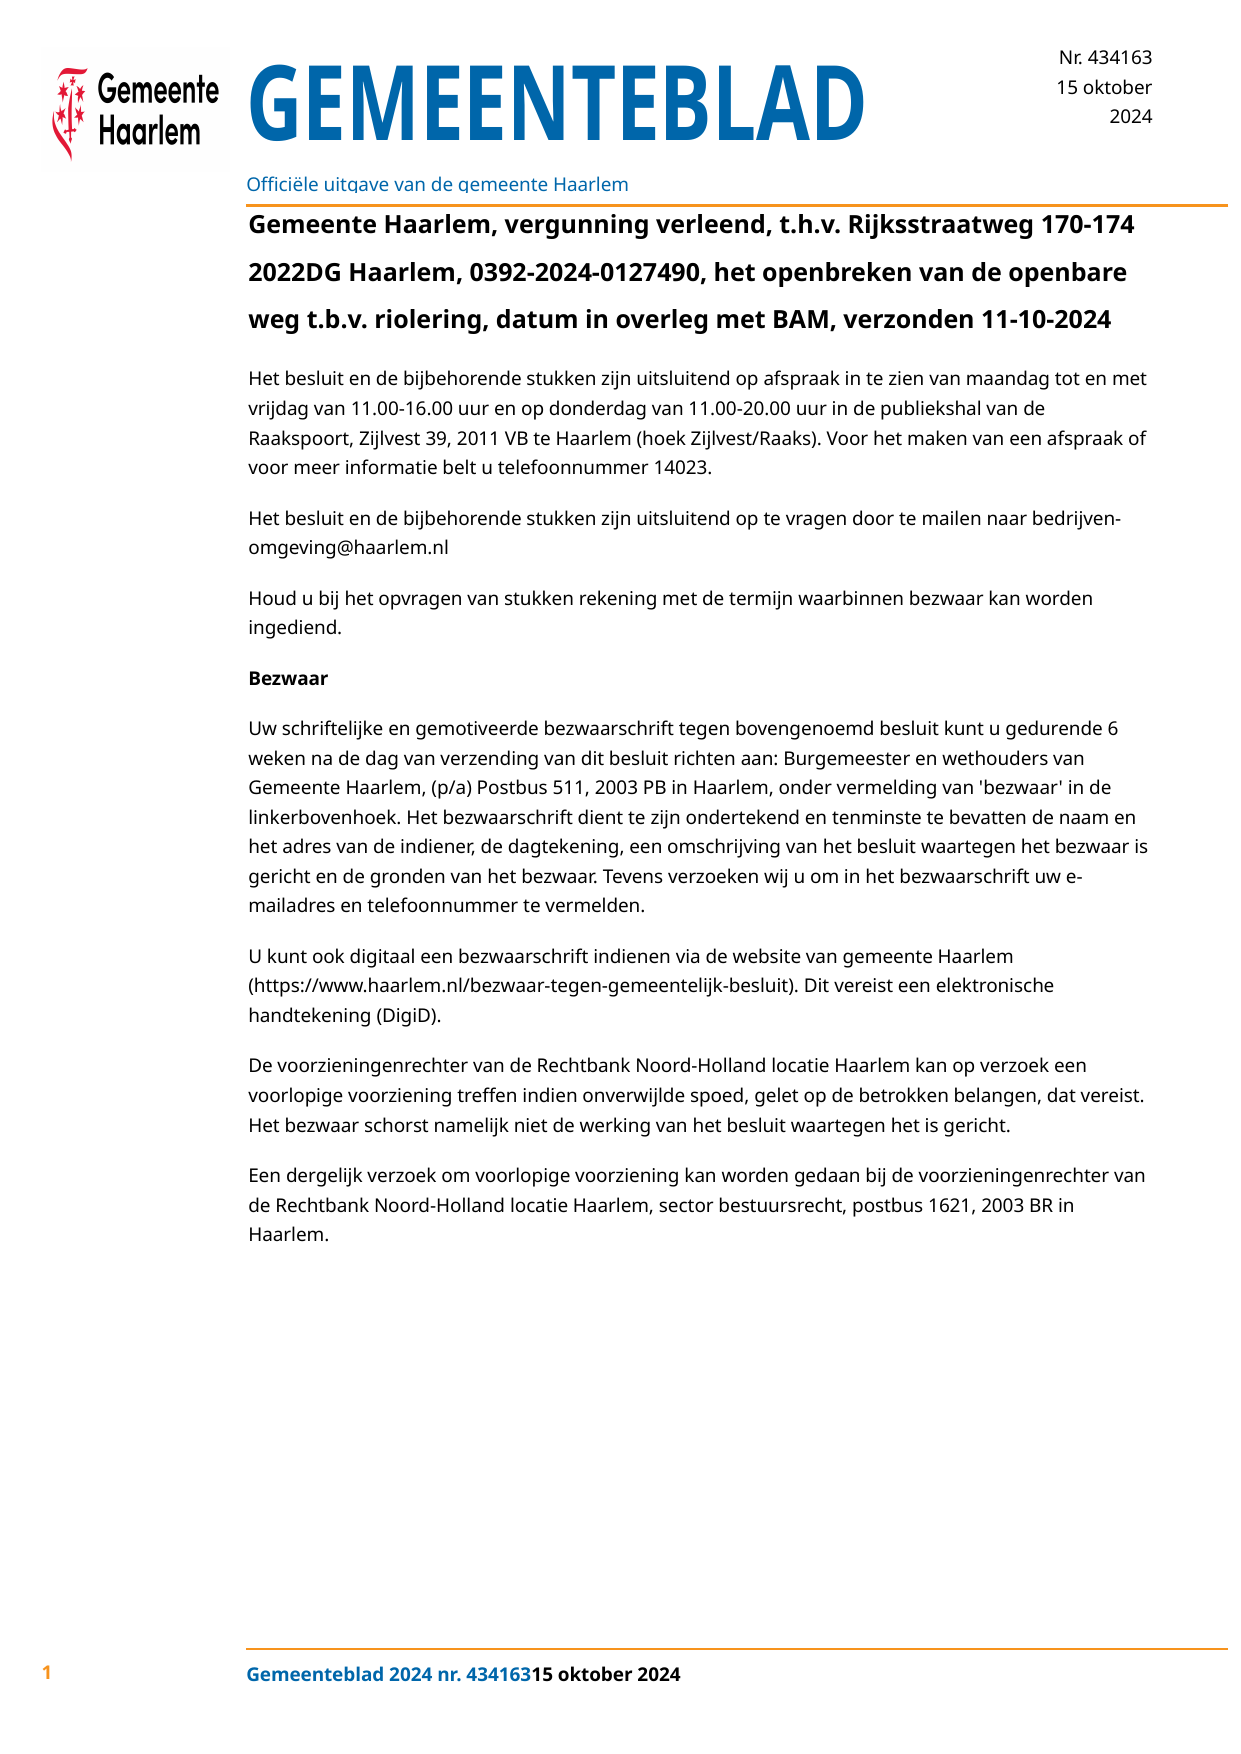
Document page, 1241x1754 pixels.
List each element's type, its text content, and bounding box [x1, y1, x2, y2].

text Houd u bij het opvragen van stukken rekening met de termijn waarbinnen bezwaar kan worden ingediend. [248, 585, 1152, 640]
text Bezwaar [248, 665, 1152, 690]
text Een dergelijk verzoek om voorlopige voorziening kan worden gedaan bij de voorzieningenrechter van de Rechtbank Noord-Holland locatie Haarlem, sector bestuursrecht, postbus 1621, 2003 BR in Haarlem. [248, 1162, 1152, 1247]
text Het besluit en de bijbehorende stukken zijn uitsluitend op te vragen door te mailen naar bedrijven-omgeving@haarlem.nl [248, 505, 1152, 560]
text Het besluit en de bijbehorende stukken zijn uitsluitend op afspraak in te zien van maandag tot en met vrijdag van 11.00-16.00 uur en op donderdag van 11.00-20.00 uur in de publiekshal van de Raakspoort, Zijlvest 39, 2011 VB te Haarlem (hoek Zijlvest/Raaks). Voor het maken van een afspraak of voor meer informatie belt u telefoonnummer 14023. [248, 366, 1152, 480]
text U kunt ook digitaal een bezwaarschrift indienen via de website van gemeente Haarlem (https://www.haarlem.nl/bezwaar-tegen-gemeentelijk-besluit). Dit vereist een elektronische handtekening (DigiD). [248, 943, 1152, 1028]
text Gemeente Haarlem, vergunning verleend, t.h.v. Rijksstraatweg 170-174 2022DG Haarlem, 0392-2024-0127490, het openbreken van de openbare weg t.b.v. riolering, datum in overleg met BAM, verzonden 11-10-2024 [248, 207, 1152, 336]
text De voorzieningenrechter van de Rechtbank Noord-Holland locatie Haarlem kan op verzoek een voorlopige voorziening treffen indien onverwijlde spoed, gelet op de betrokken belangen, dat vereist. Het bezwaar schorst namelijk niet de werking van het besluit waartegen het is gericht. [248, 1053, 1152, 1137]
picture [41, 47, 231, 172]
text Uw schriftelijke en gemotiveerde bezwaarschrift tegen bovengenoemd besluit kunt u gedurende 6 weken na de dag van verzending van dit besluit richten aan: Burgemeester en wethouders van Gemeente Haarlem, (p/a) Postbus 511, 2003 PB in Haarlem, onder vermelding van 'bezwaar' in de linkerbovenhoek. Het bezwaarschrift dient te zijn ondertekend en tenminste te bevatten de naam en het adres van de indiener, de dagtekening, een omschrijving van het besluit waartegen het bezwaar is gericht en de gronden van het bezwaar. Tevens verzoeken wij u om in het bezwaarschrift uw e-mailadres en telefoonnummer te vermelden. [248, 715, 1152, 918]
